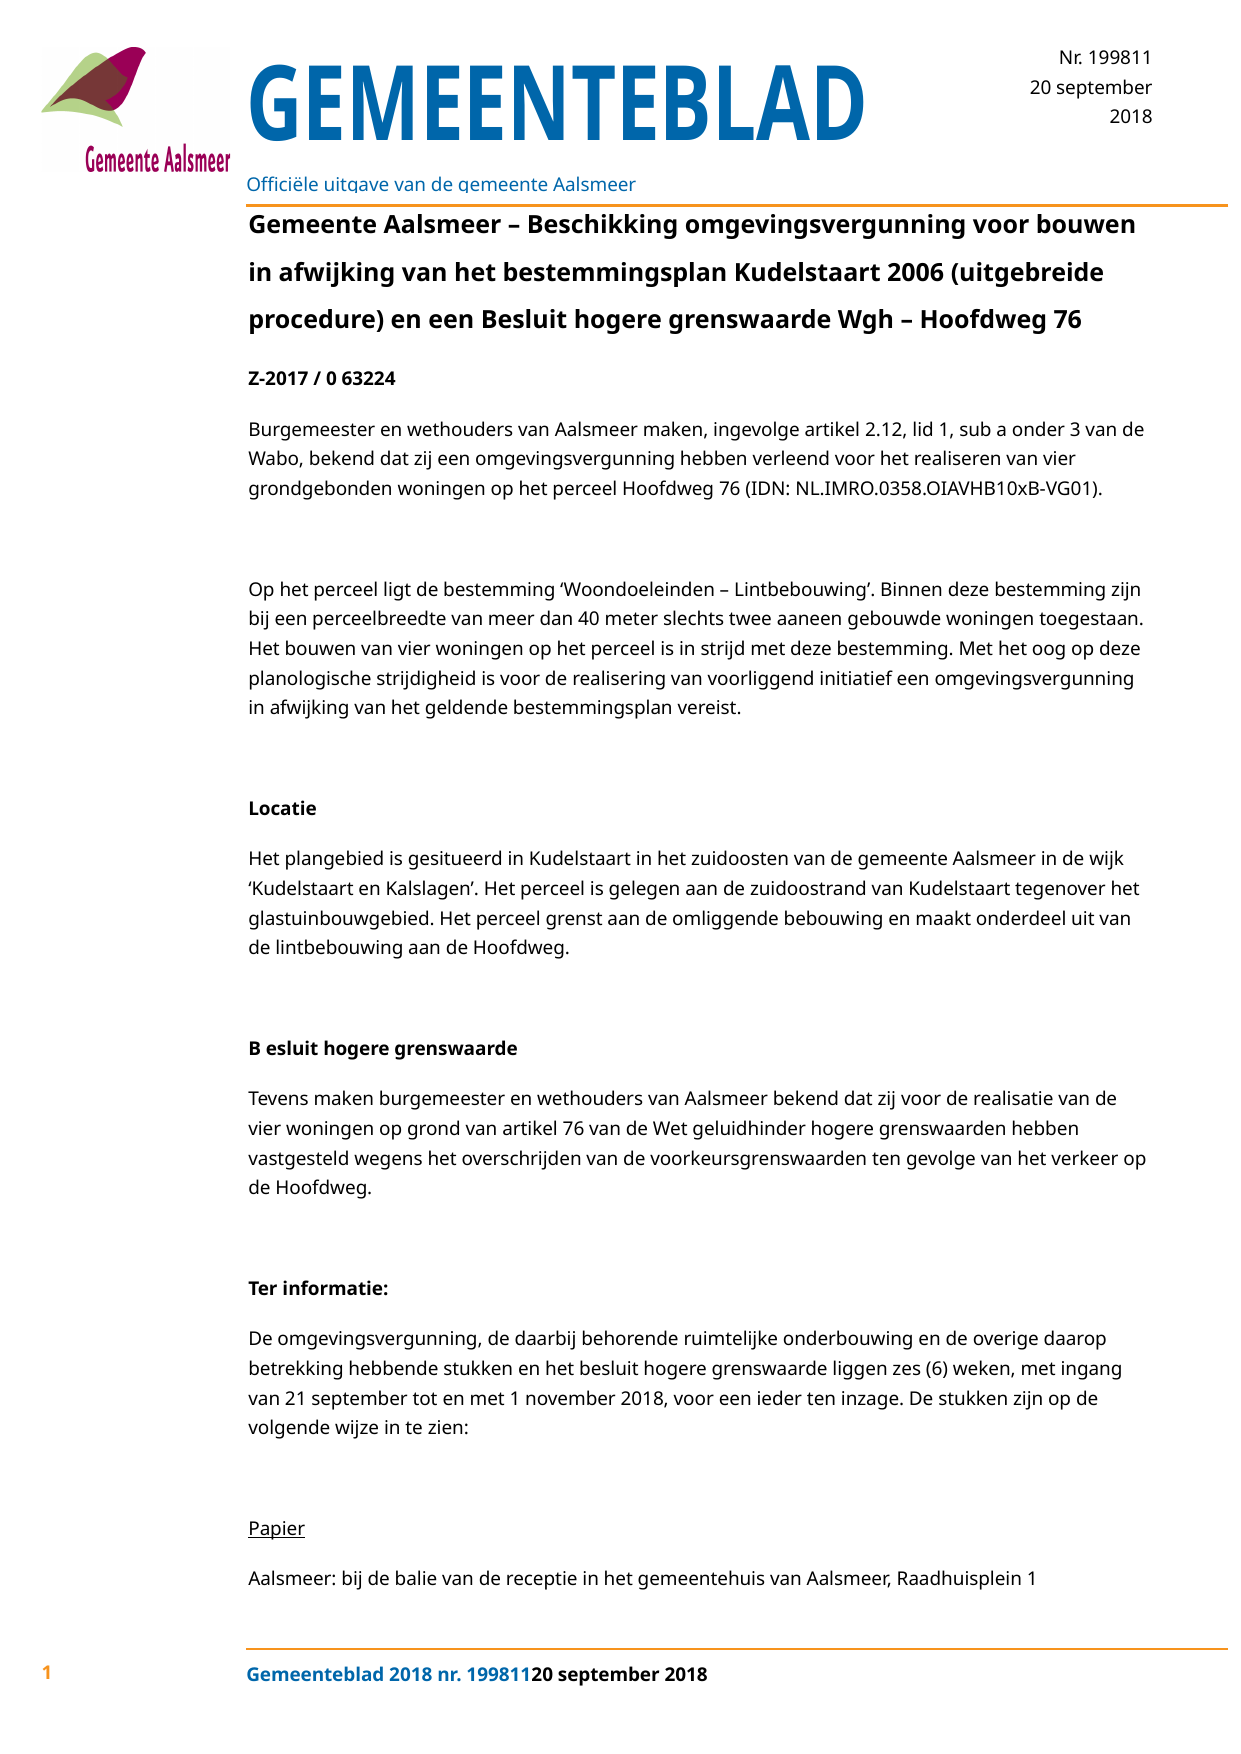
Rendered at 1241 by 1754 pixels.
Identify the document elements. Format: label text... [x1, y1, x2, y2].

text De omgevingsvergunning, de daarbij behorende ruimtelijke onderbouwing en de overige daarop betrekking hebbende stukken en het besluit hogere grenswaarde liggen zes (6) weken, met ingang van 21 september tot en met 1 november 2018, voor een ieder ten inzage. De stukken zijn op de volgende wijze in te zien: [248, 1326, 1152, 1440]
text B esluit hogere grenswaarde [248, 1035, 1152, 1061]
text Aalsmeer: bij de balie van de receptie in het gemeentehuis van Aalsmeer, Raadhuisplein 1 [248, 1566, 1152, 1591]
text Ter informatie: [248, 1275, 1152, 1301]
text Z-2017 / 0 63224 [248, 366, 1152, 391]
text Papier [248, 1515, 1152, 1541]
text Het plangebied is gesitueerd in Kudelstaart in het zuidoosten van de gemeente Aalsmeer in de wijk ‘Kudelstaart en Kalslagen’. Het perceel is gelegen aan de zuidoostrand van Kudelstaart tegenover het glastuinbouwgebied. Het perceel grenst aan de omliggende bebouwing en maakt onderdeel uit van de lintbebouwing aan de Hoofdweg. [248, 846, 1152, 960]
text Locatie [248, 795, 1152, 821]
text Op het perceel ligt de bestemming ‘Woondoeleinden – Lintbebouwing’. Binnen deze bestemming zijn bij een perceelbreedte van meer dan 40 meter slechts twee aaneen gebouwde woningen toegestaan. Het bouwen van vier woningen op het perceel is in strijd met deze bestemming. Met het oog op deze planologische strijdigheid is voor de realisering van voorliggend initiatief een omgevingsvergunning in afwijking van het geldende bestemmingsplan vereist. [248, 576, 1152, 720]
text Gemeente Aalsmeer – Beschikking omgevingsvergunning voor bouwen in afwijking van het bestemmingsplan Kudelstaart 2006 (uitgebreide procedure) en een Besluit hogere grenswaarde Wgh – Hoofdweg 76 [248, 207, 1152, 336]
text Burgemeester en wethouders van Aalsmeer maken, ingevolge artikel 2.12, lid 1, sub a onder 3 van de Wabo, bekend dat zij een omgevingsvergunning hebben verleend voor het realiseren van vier grondgebonden woningen op het perceel Hoofdweg 76 (IDN: NL.IMRO.0358.OIAVHB10xB-VG01). [248, 416, 1152, 501]
text Tevens maken burgemeester en wethouders van Aalsmeer bekend dat zij voor de realisatie van de vier woningen op grond van artikel 76 van de Wet geluidhinder hogere grenswaarden hebben vastgesteld wegens het overschrijden van de voorkeursgrenswaarden ten gevolge van het verkeer op de Hoofdweg. [248, 1086, 1152, 1200]
picture [41, 47, 231, 172]
